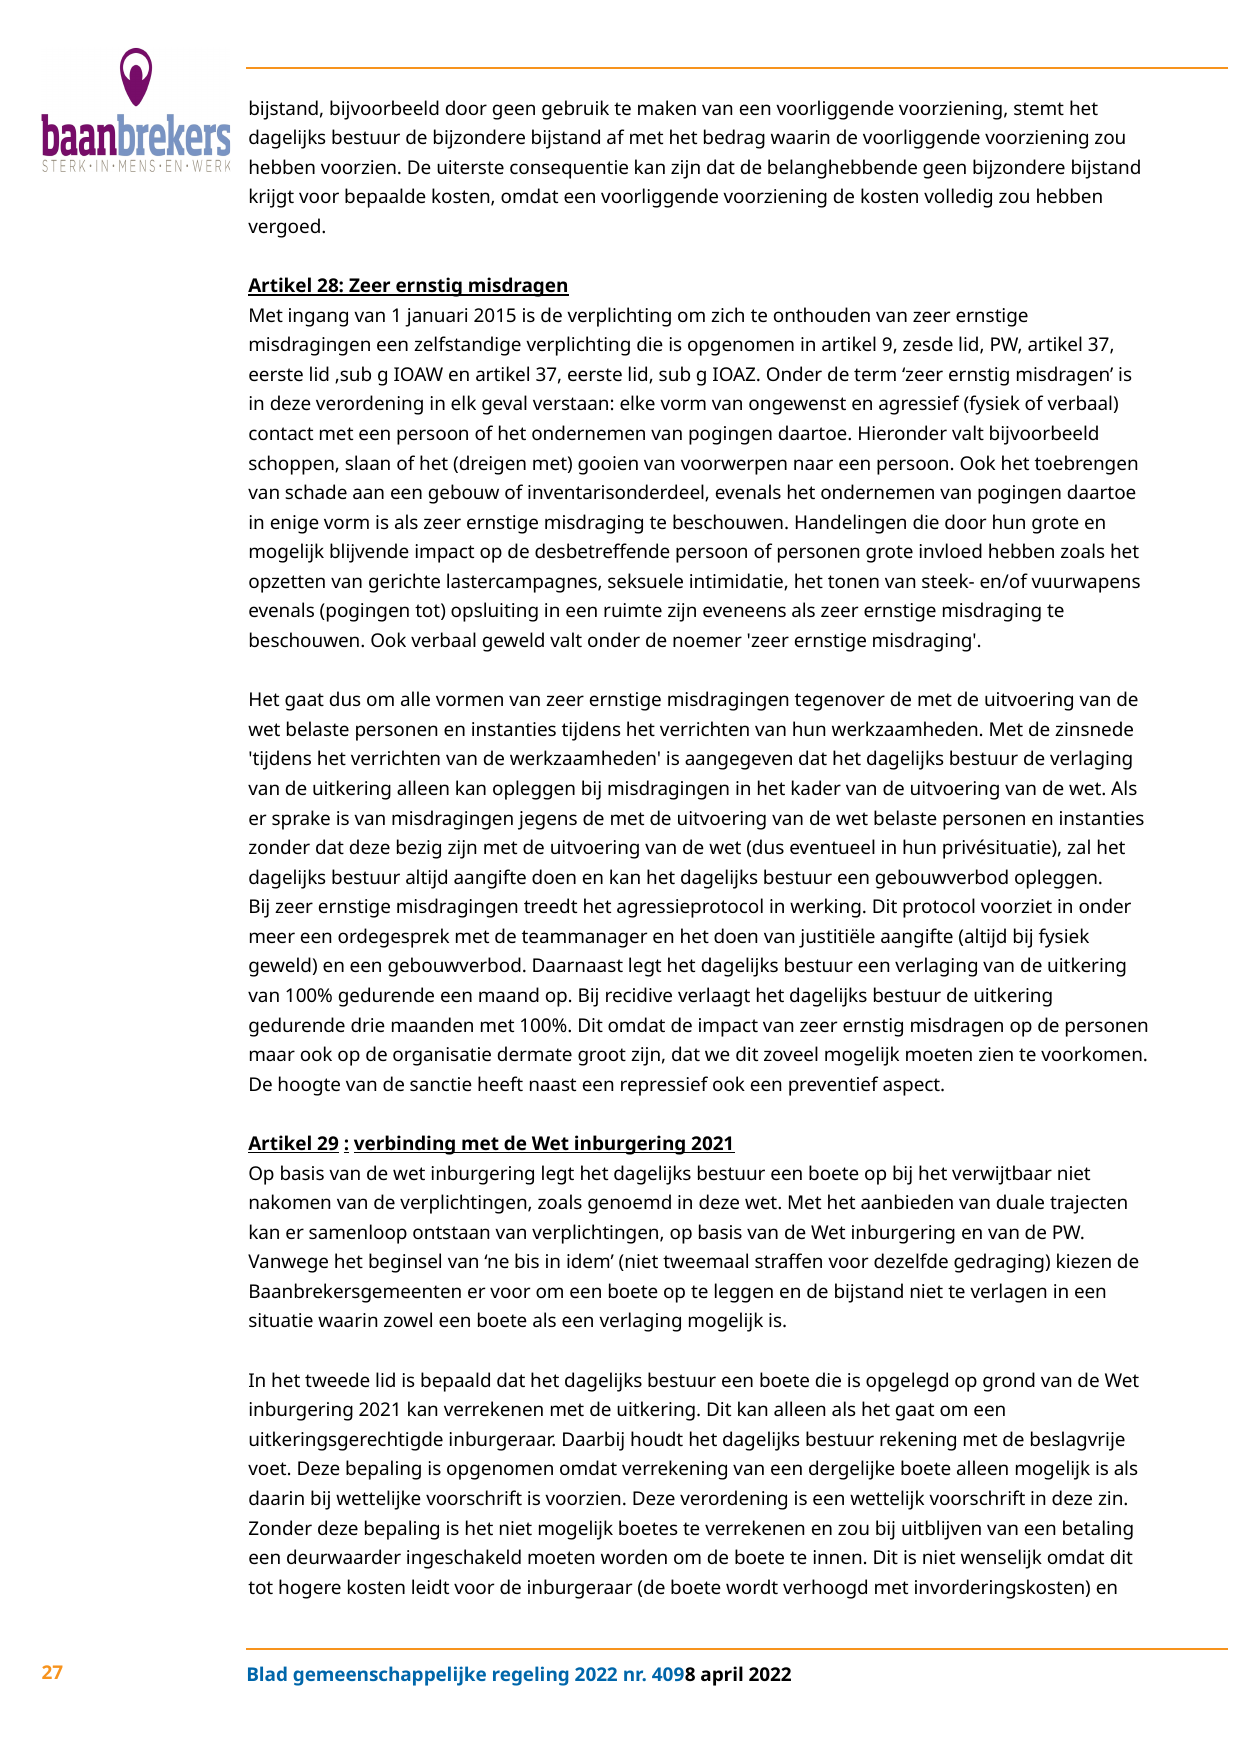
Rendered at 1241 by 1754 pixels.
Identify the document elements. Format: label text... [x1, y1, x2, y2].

text Bij zeer ernstige misdragingen treedt het agressieprotocol in werking. Dit protocol voorziet in onder meer een ordegesprek met de teammanager en het doen van justitiële aangifte (altijd bij fysiek geweld) en een gebouwverbod. Daarnaast legt het dagelijks bestuur een verlaging van de uitkering van 100% gedurende een maand op. Bij recidive verlaagt het dagelijks bestuur de uitkering gedurende drie maanden met 100%. Dit omdat de impact van zeer ernstig misdragen op de personen maar ook op de organisatie dermate groot zijn, dat we dit zoveel mogelijk moeten zien te voorkomen. De hoogte van de sanctie heeft naast een repressief ook een preventief aspect. [248, 893, 1152, 1097]
text Op basis van de wet inburgering legt het dagelijks bestuur een boete op bij het verwijtbaar niet nakomen van de verplichtingen, zoals genoemd in deze wet. Met het aanbieden van duale trajecten kan er samenloop ontstaan van verplichtingen, op basis van de Wet inburgering en van de PW. [248, 1160, 1152, 1245]
text Het gaat dus om alle vormen van zeer ernstige misdragingen tegenover de met de uitvoering van de wet belaste personen en instanties tijdens het verrichten van hun werkzaamheden. Met de zinsnede 'tijdens het verrichten van de werkzaamheden' is aangegeven dat het dagelijks bestuur de verlaging van de uitkering alleen kan opleggen bij misdragingen in het kader van de uitvoering van de wet. Als er sprake is van misdragingen jegens de met de uitvoering van de wet belaste personen en instanties zonder dat deze bezig zijn met de uitvoering van de wet (dus eventueel in hun privésituatie), zal het dagelijks bestuur altijd aangifte doen en kan het dagelijks bestuur een gebouwverbod opleggen. [248, 686, 1152, 890]
text Artikel 29 : verbinding met de Wet inburgering 2021 [248, 1130, 1152, 1156]
text Artikel 28: Zeer ernstig misdragen [248, 272, 1152, 298]
picture [41, 47, 231, 172]
text Met ingang van 1 januari 2015 is de verplichting om zich te onthouden van zeer ernstige misdragingen een zelfstandige verplichting die is opgenomen in artikel 9, zesde lid, PW, artikel 37, eerste lid ,sub g IOAW en artikel 37, eerste lid, sub g IOAZ. Onder de term ‘zeer ernstig misdragen’ is in deze verordening in elk geval verstaan: elke vorm van ongewenst en agressief (fysiek of verbaal) contact met een persoon of het ondernemen van pogingen daartoe. Hieronder valt bijvoorbeeld schoppen, slaan of het (dreigen met) gooien van voorwerpen naar een persoon. Ook het toebrengen van schade aan een gebouw of inventarisonderdeel, evenals het ondernemen van pogingen daartoe in enige vorm is als zeer ernstige misdraging te beschouwen. Handelingen die door hun grote en mogelijk blijvende impact op de desbetreffende persoon of personen grote invloed hebben zoals het opzetten van gerichte lastercampagnes, seksuele intimidatie, het tonen van steek- en/of vuurwapens evenals (pogingen tot) opsluiting in een ruimte zijn eveneens als zeer ernstige misdraging te beschouwen. Ook verbaal geweld valt onder de noemer 'zeer ernstige misdraging'. [248, 302, 1152, 653]
text bijstand, bijvoorbeeld door geen gebruik te maken van een voorliggende voorziening, stemt het dagelijks bestuur de bijzondere bijstand af met het bedrag waarin de voorliggende voorziening zou hebben voorzien. De uiterste consequentie kan zijn dat de belanghebbende geen bijzondere bijstand krijgt voor bepaalde kosten, omdat een voorliggende voorziening de kosten volledig zou hebben vergoed. [248, 95, 1152, 239]
text In het tweede lid is bepaald dat het dagelijks bestuur een boete die is opgelegd op grond van de Wet inburgering 2021 kan verrekenen met de uitkering. Dit kan alleen als het gaat om een uitkeringsgerechtigde inburgeraar. Daarbij houdt het dagelijks bestuur rekening met de beslagvrije voet. Deze bepaling is opgenomen omdat verrekening van een dergelijke boete alleen mogelijk is als daarin bij wettelijke voorschrift is voorzien. Deze verordening is een wettelijk voorschrift in deze zin. Zonder deze bepaling is het niet mogelijk boetes te verrekenen en zou bij uitblijven van een betaling een deurwaarder ingeschakeld moeten worden om de boete te innen. Dit is niet wenselijk omdat dit tot hogere kosten leidt voor de inburgeraar (de boete wordt verhoogd met invorderingskosten) en [248, 1367, 1152, 1600]
text Vanwege het beginsel van ‘ne bis in idem’ (niet tweemaal straffen voor dezelfde gedraging) kiezen de Baanbrekersgemeenten er voor om een boete op te leggen en de bijstand niet te verlagen in een situatie waarin zowel een boete als een verlaging mogelijk is. [248, 1248, 1152, 1333]
